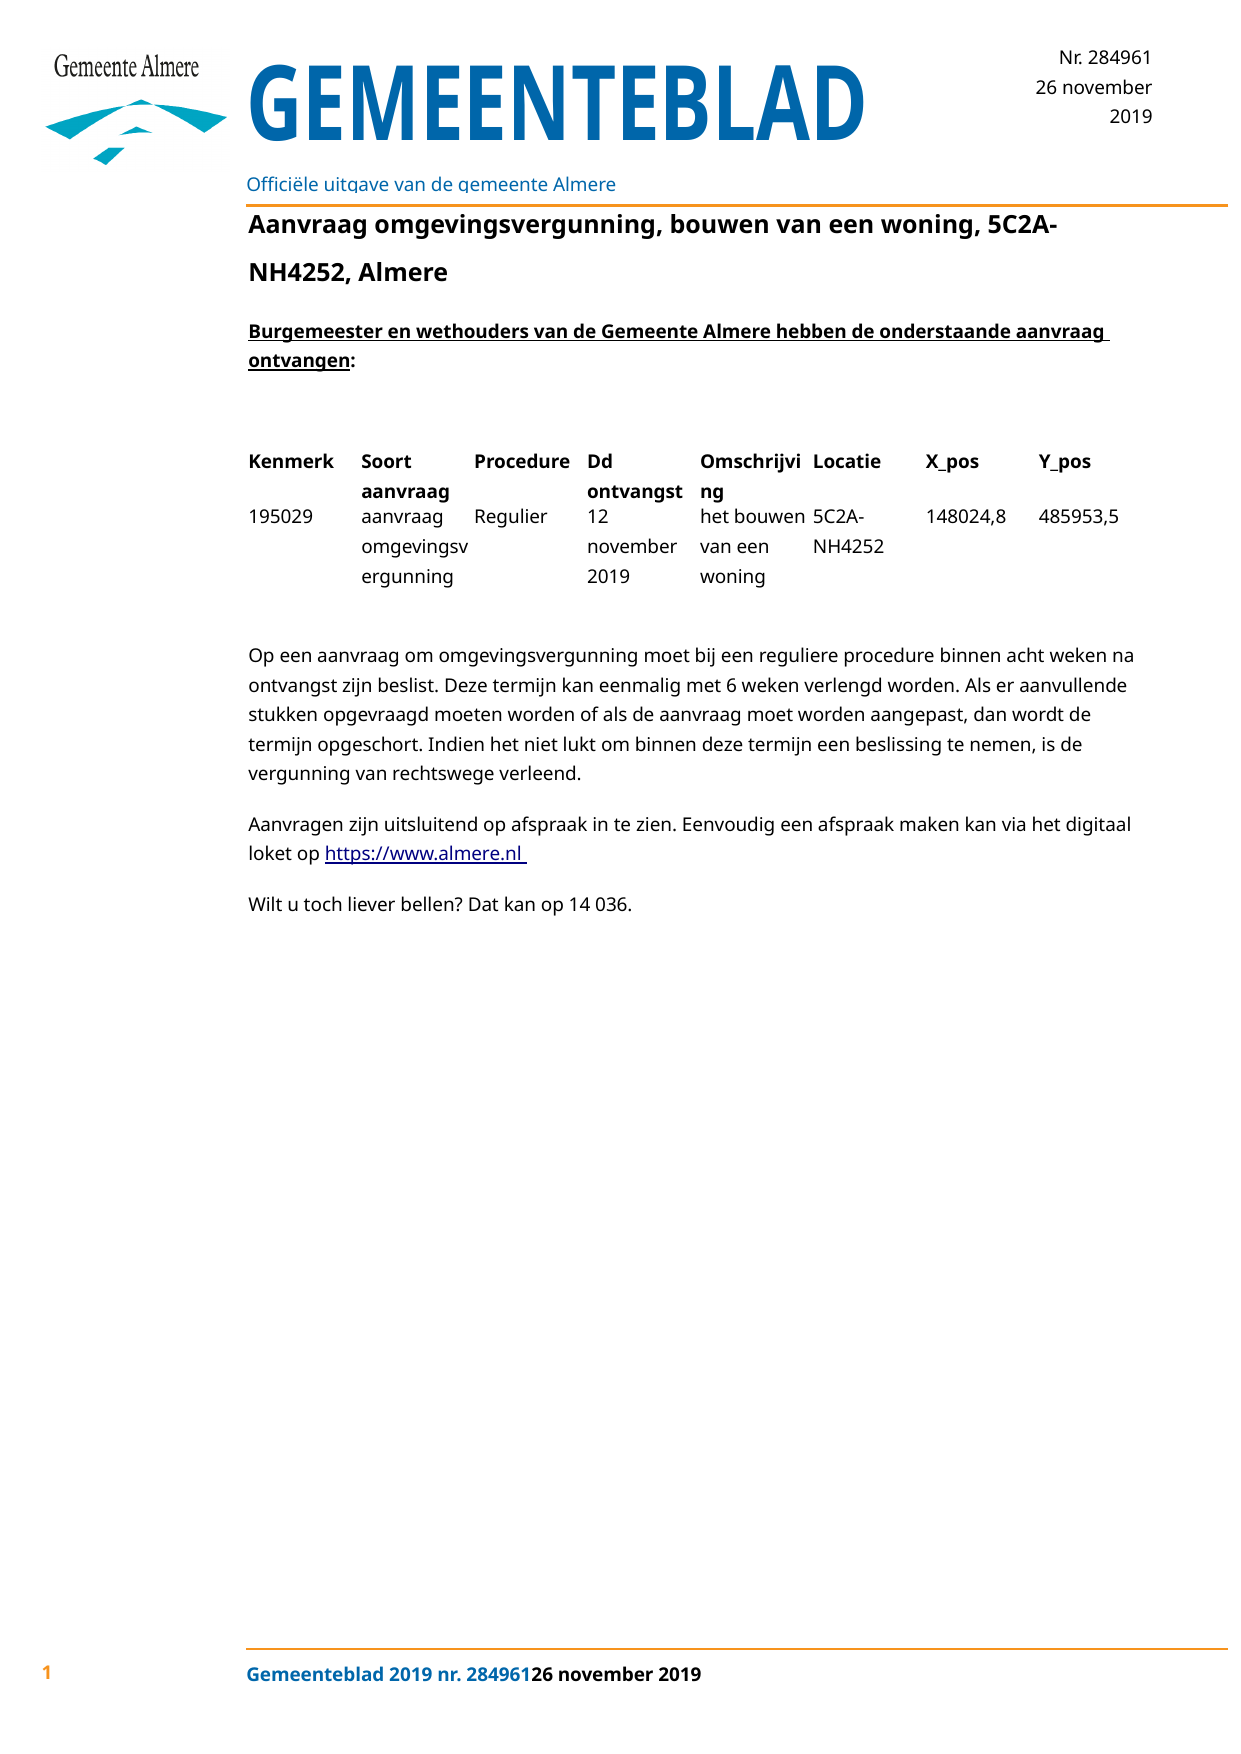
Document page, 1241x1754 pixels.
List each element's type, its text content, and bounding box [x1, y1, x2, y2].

text Aanvraag omgevingsvergunning, bouwen van een woning, 5C2A-NH4252, Almere [248, 207, 1152, 288]
table_header Dd ontvangst [587, 449, 700, 504]
table_header Y_pos [1039, 449, 1152, 504]
table_cell 5C2A-NH4252 [813, 504, 926, 589]
text Aanvragen zijn uitsluitend op afspraak in te zien. Eenvoudig een afspraak maken kan via het digitaal loket op https://www.almere.nl [248, 811, 1152, 866]
table_cell 148024,8 [926, 504, 1038, 589]
text Wilt u toch liever bellen? Dat kan op 14 036. [248, 891, 1152, 917]
table_header X_pos [926, 449, 1038, 504]
table_cell 195029 [248, 504, 361, 589]
table_header Omschrijving [700, 449, 813, 504]
text Burgemeester en wethouders van de Gemeente Almere hebben de onderstaande aanvraag ontvangen: [248, 318, 1152, 373]
table_cell aanvraag omgevingsvergunning [361, 504, 474, 589]
table_header Procedure [474, 449, 587, 504]
table_cell 485953,5 [1039, 504, 1152, 589]
table_cell 12 november 2019 [587, 504, 700, 589]
table_header Locatie [813, 449, 926, 504]
text Op een aanvraag om omgevingsvergunning moet bij een reguliere procedure binnen acht weken na ontvangst zijn beslist. Deze termijn kan eenmalig met 6 weken verlengd worden. Als er aanvullende stukken opgevraagd moeten worden of als de aanvraag moet worden aangepast, dan wordt de termijn opgeschort. Indien het niet lukt om binnen deze termijn een beslissing te nemen, is de vergunning van rechtswege verleend. [248, 642, 1152, 786]
table_header Soort aanvraag [361, 449, 474, 504]
table_cell Regulier [474, 504, 587, 589]
table_header Kenmerk [248, 449, 361, 504]
picture [41, 47, 231, 172]
table_cell het bouwen van een woning [700, 504, 813, 589]
